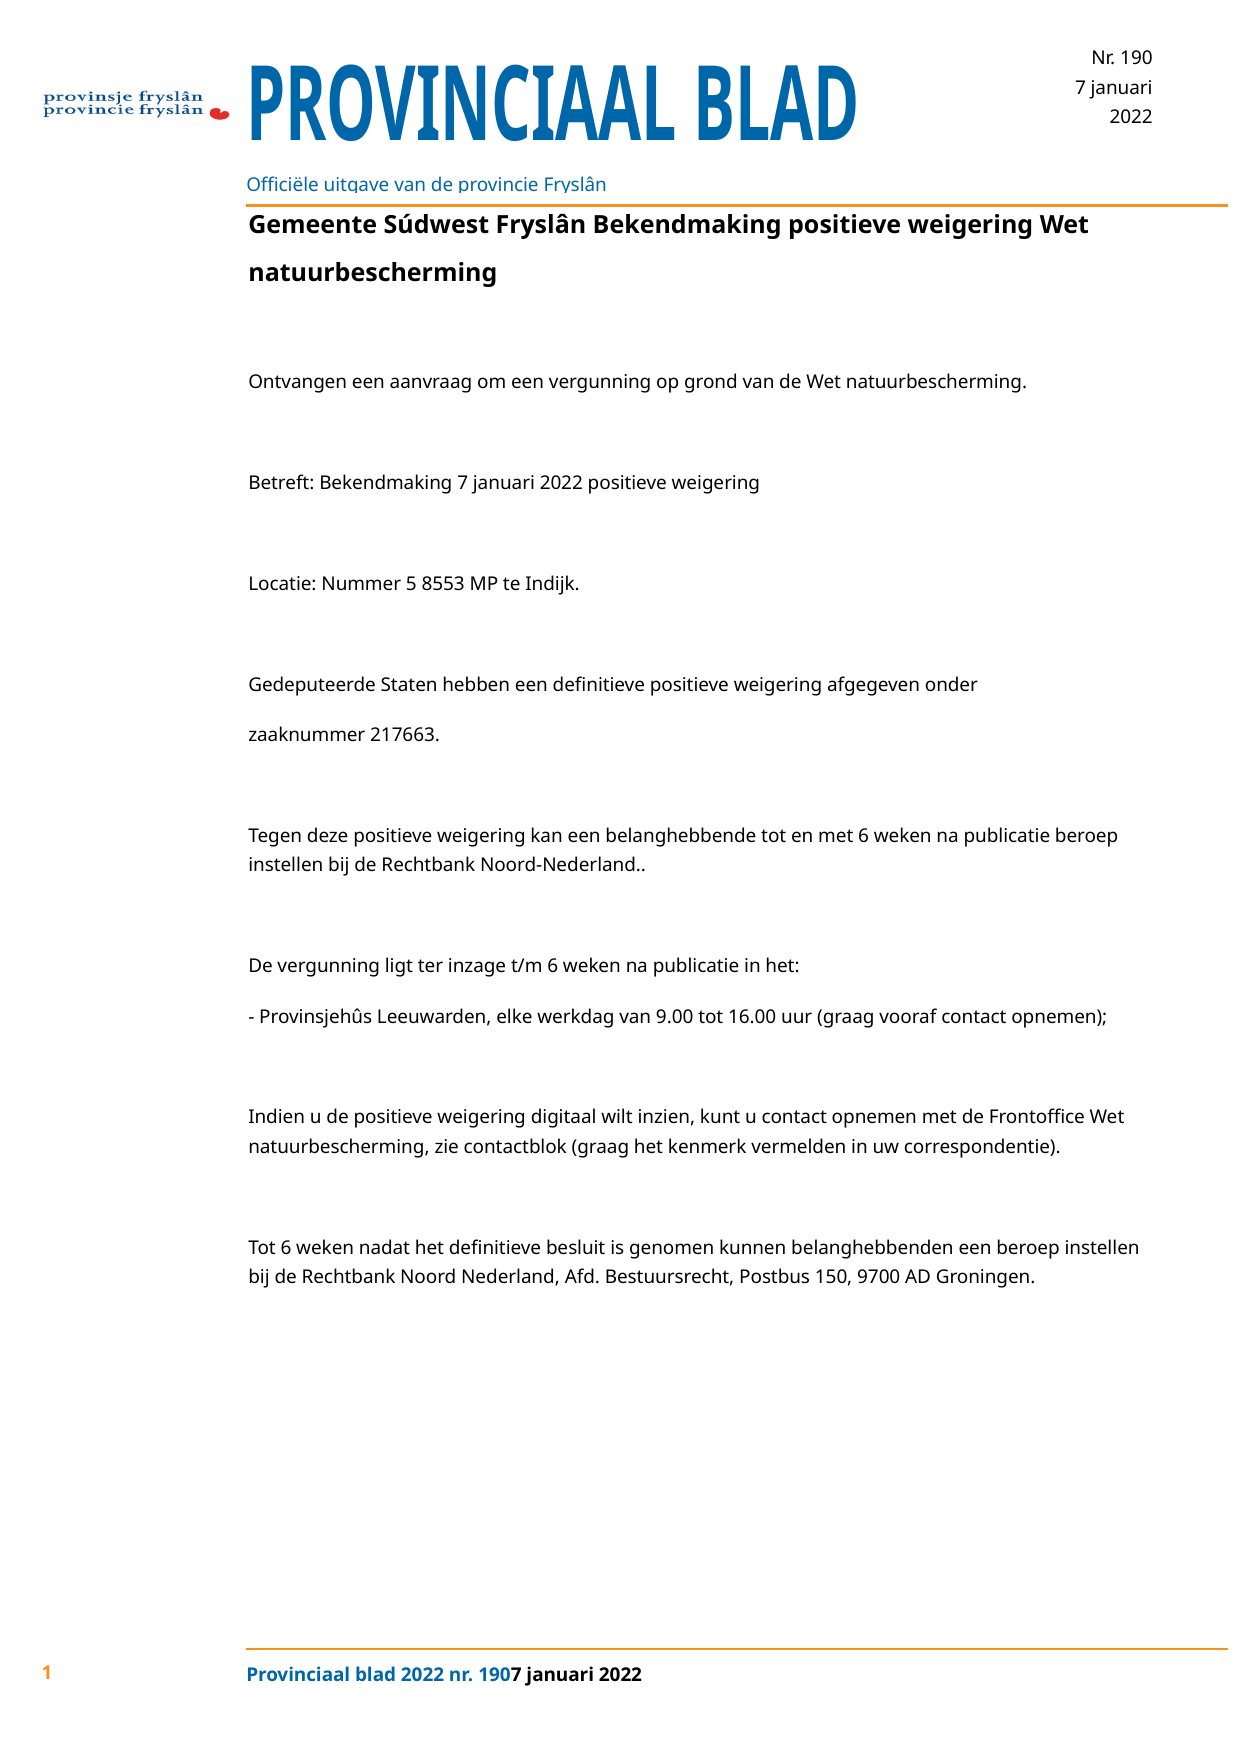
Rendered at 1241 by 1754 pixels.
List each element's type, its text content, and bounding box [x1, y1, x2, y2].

text Gemeente Súdwest Fryslân Bekendmaking positieve weigering Wet natuurbescherming [248, 207, 1152, 288]
text Indien u de positieve weigering digitaal wilt inzien, kunt u contact opnemen met de Frontoffice Wet natuurbescherming, zie contactblok (graag het kenmerk vermelden in uw correspondentie). [248, 1104, 1152, 1159]
picture [41, 47, 231, 172]
text Ontvangen een aanvraag om een vergunning op grond van de Wet natuurbescherming. [248, 368, 1152, 394]
text Locatie: Nummer 5 8553 MP te Indijk. [248, 570, 1152, 596]
text Tot 6 weken nadat het definitieve besluit is genomen kunnen belanghebbenden een beroep instellen bij de Rechtbank Noord Nederland, Afd. Bestuursrecht, Postbus 150, 9700 AD Groningen. [248, 1234, 1152, 1289]
text De vergunning ligt ter inzage t/m 6 weken na publicatie in het: [248, 952, 1152, 978]
text Betreft: Bekendmaking 7 januari 2022 positieve weigering [248, 469, 1152, 495]
text Gedeputeerde Staten hebben een definitieve positieve weigering afgegeven onder [248, 671, 1152, 697]
text zaaknummer 217663. [248, 721, 1152, 747]
text - Provinsjehûs Leeuwarden, elke werkdag van 9.00 tot 16.00 uur (graag vooraf contact opnemen); [248, 1003, 1152, 1029]
text Tegen deze positieve weigering kan een belanghebbende tot en met 6 weken na publicatie beroep instellen bij de Rechtbank Noord-Nederland.. [248, 822, 1152, 877]
